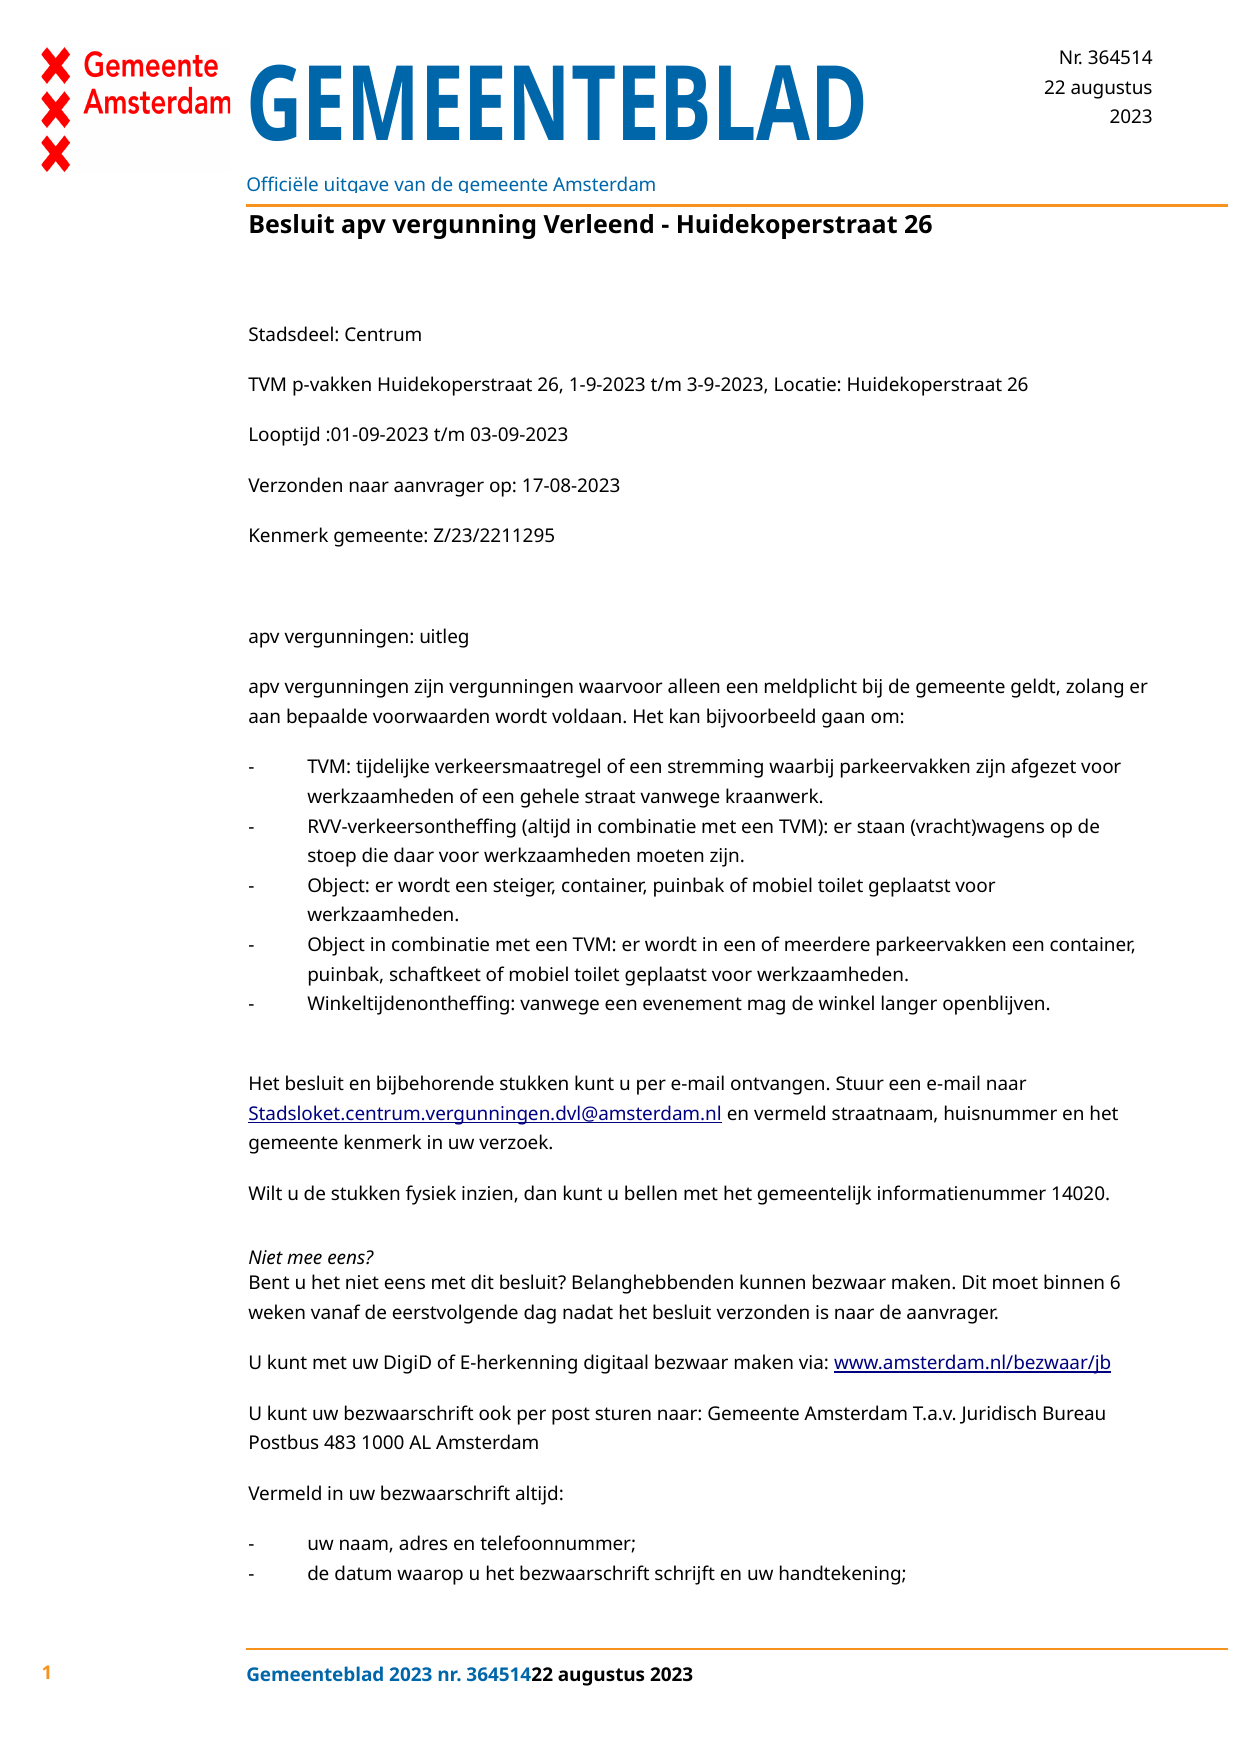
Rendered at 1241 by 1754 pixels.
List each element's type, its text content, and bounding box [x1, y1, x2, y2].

picture [41, 47, 231, 172]
text Vermeld in uw bezwaarschrift altijd: [248, 1480, 1152, 1506]
list Object in combinatie met een TVM: er wordt in een of meerdere parkeervakken een container, puinbak, schaftkeet of mobiel toilet geplaatst voor werkzaamheden. [248, 931, 1152, 986]
text Besluit apv vergunning Verleend - Huidekoperstraat 26 [248, 207, 1152, 241]
text TVM p-vakken Huidekoperstraat 26, 1-9-2023 t/m 3-9-2023, Locatie: Huidekoperstraat 26 [248, 371, 1152, 397]
list TVM: tijdelijke verkeersmaatregel of een stremming waarbij parkeervakken zijn afgezet voor werkzaamheden of een gehele straat vanwege kraanwerk. [248, 754, 1152, 809]
list RVV-verkeersontheffing (altijd in combinatie met een TVM): er staan (vracht)wagens op de stoep die daar voor werkzaamheden moeten zijn. [248, 813, 1152, 868]
text apv vergunningen zijn vergunningen waarvoor alleen een meldplicht bij de gemeente geldt, zolang er aan bepaalde voorwaarden wordt voldaan. Het kan bijvoorbeeld gaan om: [248, 674, 1152, 729]
text Looptijd :01-09-2023 t/m 03-09-2023 [248, 422, 1152, 447]
text Bent u het niet eens met dit besluit? Belanghebbenden kunnen bezwaar maken. Dit moet binnen 6 weken vanaf de eerstvolgende dag nadat het besluit verzonden is naar de aanvrager. [248, 1269, 1152, 1325]
text U kunt uw bezwaarschrift ook per post sturen naar: Gemeente Amsterdam T.a.v. Juridisch Bureau Postbus 483 1000 AL Amsterdam [248, 1400, 1152, 1455]
text U kunt met uw DigiD of E-herkenning digitaal bezwaar maken via: www.amsterdam.nl/bezwaar/jb [248, 1349, 1152, 1375]
text Niet mee eens? [248, 1244, 1152, 1269]
text Het besluit en bijbehorende stukken kunt u per e-mail ontvangen. Stuur een e-mail naar Stadsloket.centrum.vergunningen.dvl@amsterdam.nl en vermeld straatnaam, huisnummer en het gemeente kenmerk in uw verzoek. [248, 1070, 1152, 1155]
list Winkeltijdenontheffing: vanwege een evenement mag de winkel langer openblijven. [248, 990, 1152, 1016]
list uw naam, adres en telefoonnummer; [248, 1530, 1152, 1556]
text Stadsdeel: Centrum [248, 321, 1152, 346]
list Object: er wordt een steiger, container, puinbak of mobiel toilet geplaatst voor werkzaamheden. [248, 872, 1152, 927]
text Kenmerk gemeente: Z/23/2211295 [248, 522, 1152, 548]
list de datum waarop u het bezwaarschrift schrijft en uw handtekening; [248, 1560, 1152, 1586]
text Verzonden naar aanvrager op: 17-08-2023 [248, 472, 1152, 498]
text apv vergunningen: uitleg [248, 623, 1152, 649]
text Wilt u de stukken fysiek inzien, dan kunt u bellen met het gemeentelijk informatienummer 14020. [248, 1180, 1152, 1206]
